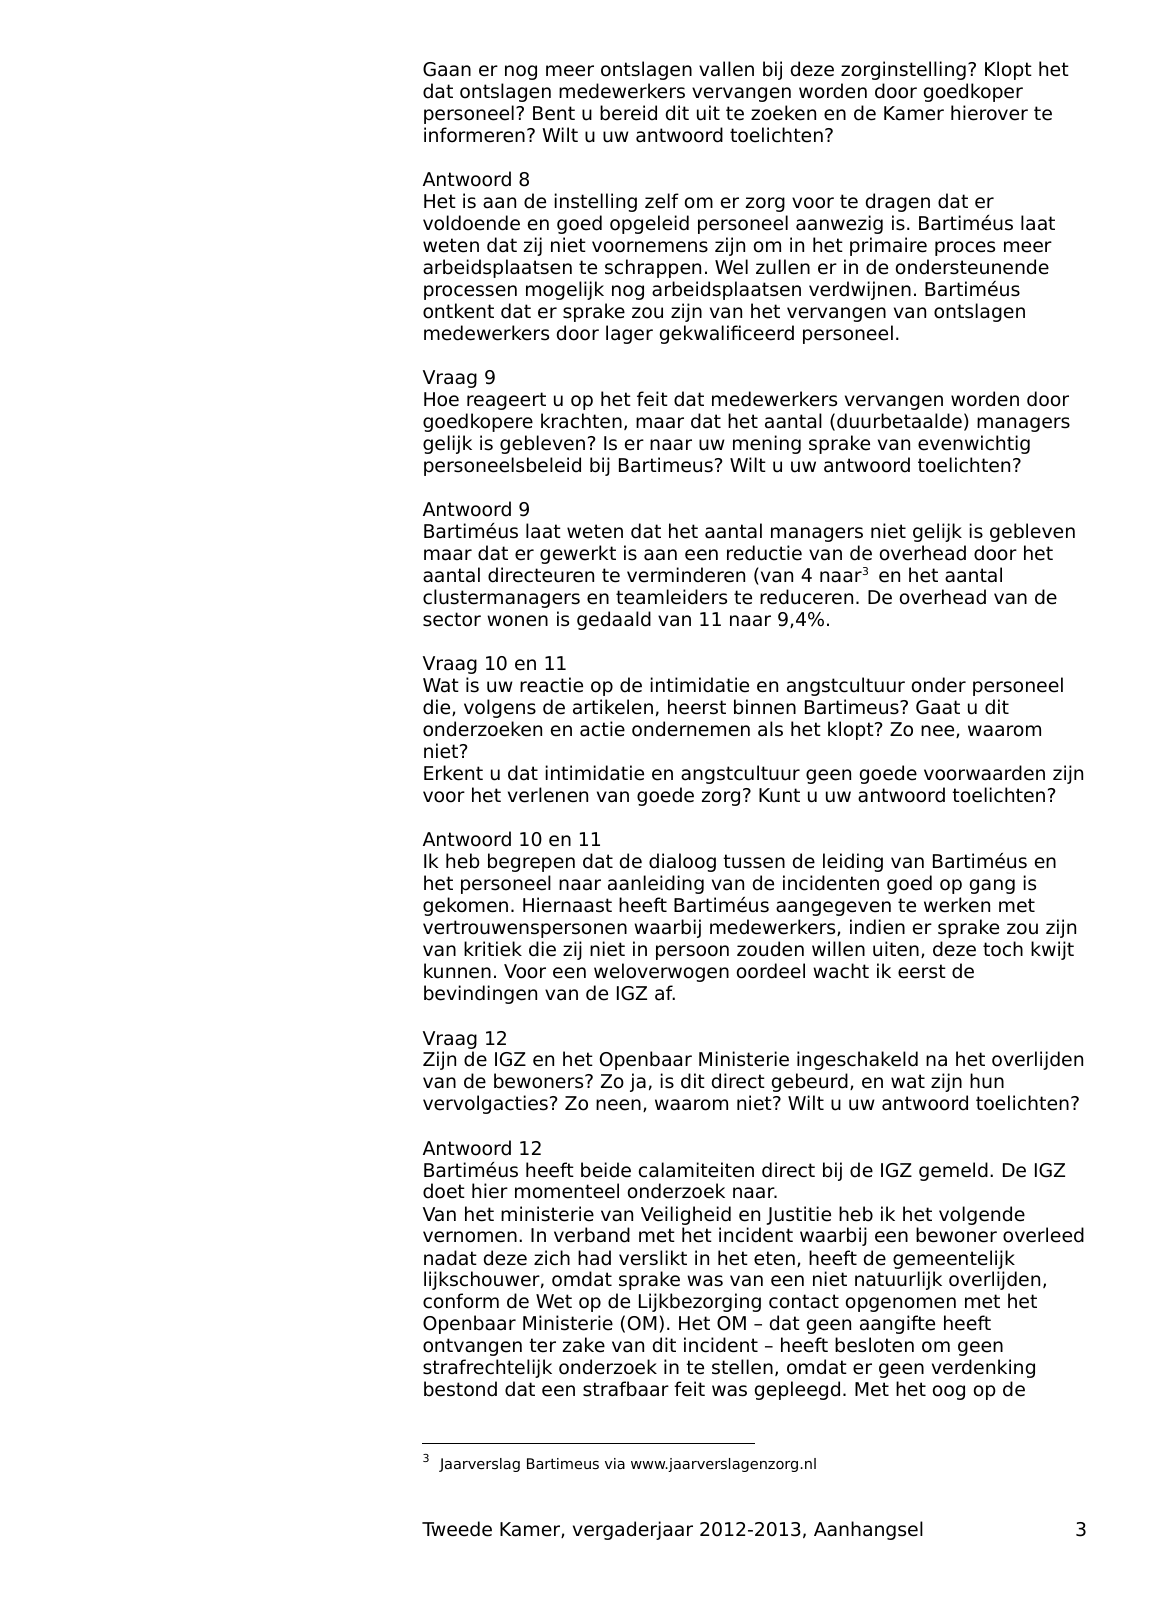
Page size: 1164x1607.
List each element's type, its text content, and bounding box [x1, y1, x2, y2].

text Hoe reageert u op het feit dat medewerkers vervangen worden door goedkopere krachten, maar dat het aantal (duurbetaalde) managers gelijk is gebleven? Is er naar uw mening sprake van evenwichtig personeelsbeleid bij Bartimeus? Wilt u uw antwoord toelichten? [422, 389, 1087, 477]
text Wat is uw reactie op de intimidatie en angstcultuur onder personeel die, volgens de artikelen, heerst binnen Bartimeus? Gaat u dit onderzoeken en actie ondernemen als het klopt? Zo nee, waarom niet? [422, 675, 1087, 763]
text Gaan er nog meer ontslagen vallen bij deze zorginstelling? Klopt het dat ontslagen medewerkers vervangen worden door goedkoper personeel? Bent u bereid dit uit te zoeken en de Kamer hierover te informeren? Wilt u uw antwoord toelichten? [422, 59, 1087, 147]
text Van het ministerie van Veiligheid en Justitie heb ik het volgende vernomen. In verband met het incident waarbij een bewoner overleed nadat deze zich had verslikt in het eten, heeft de gemeentelijk lijkschouwer, omdat sprake was van een niet natuurlijk overlijden, conform de Wet op de Lijkbezorging contact opgenomen met het Openbaar Ministerie (OM). Het OM – dat geen aangifte heeft ontvangen ter zake van dit incident – heeft besloten om geen strafrechtelijk onderzoek in te stellen, omdat er geen verdenking bestond dat een strafbaar feit was gepleegd. Met het oog op de [422, 1203, 1087, 1401]
text Bartiméus laat weten dat het aantal managers niet gelijk is gebleven maar dat er gewerkt is aan een reductie van de overhead door het aantal directeuren te verminderen (van 4 naar en het aantal clustermanagers en teamleiders te reduceren. De overhead van de sector wonen is gedaald van 11 naar 9,4%. [422, 521, 1087, 631]
text Jaarverslag Bartimeus via www.jaarverslagenzorg.nl [422, 1452, 1087, 1474]
text Antwoord 8 [422, 169, 1087, 191]
text Het is aan de instelling zelf om er zorg voor te dragen dat er voldoende en goed opgeleid personeel aanwezig is. Bartiméus laat weten dat zij niet voornemens zijn om in het primaire proces meer arbeidsplaatsen te schrappen. Wel zullen er in de ondersteunende processen mogelijk nog arbeidsplaatsen verdwijnen. Bartiméus ontkent dat er sprake zou zijn van het vervangen van ontslagen medewerkers door lager gekwalificeerd personeel. [422, 191, 1087, 345]
text Vraag 10 en 11 [422, 653, 1087, 675]
text Antwoord 10 en 11 [422, 829, 1087, 851]
text Vraag 9 [422, 367, 1087, 389]
text Antwoord 12 [422, 1137, 1087, 1159]
text Bartiméus heeft beide calamiteiten direct bij de IGZ gemeld. De IGZ doet hier momenteel onderzoek naar. [422, 1159, 1087, 1203]
text Zijn de IGZ en het Openbaar Ministerie ingeschakeld na het overlijden van de bewoners? Zo ja, is dit direct gebeurd, en wat zijn hun vervolgacties? Zo neen, waarom niet? Wilt u uw antwoord toelichten? [422, 1049, 1087, 1115]
text Vraag 12 [422, 1027, 1087, 1049]
text Ik heb begrepen dat de dialoog tussen de leiding van Bartiméus en het personeel naar aanleiding van de incidenten goed op gang is gekomen. Hiernaast heeft Bartiméus aangegeven te werken met vertrouwenspersonen waarbij medewerkers, indien er sprake zou zijn van kritiek die zij niet in persoon zouden willen uiten, deze toch kwijt kunnen. Voor een weloverwogen oordeel wacht ik eerst de bevindingen van de IGZ af. [422, 851, 1087, 1005]
text Antwoord 9 [422, 499, 1087, 521]
text Erkent u dat intimidatie en angstcultuur geen goede voorwaarden zijn voor het verlenen van goede zorg? Kunt u uw antwoord toelichten? [422, 763, 1087, 807]
